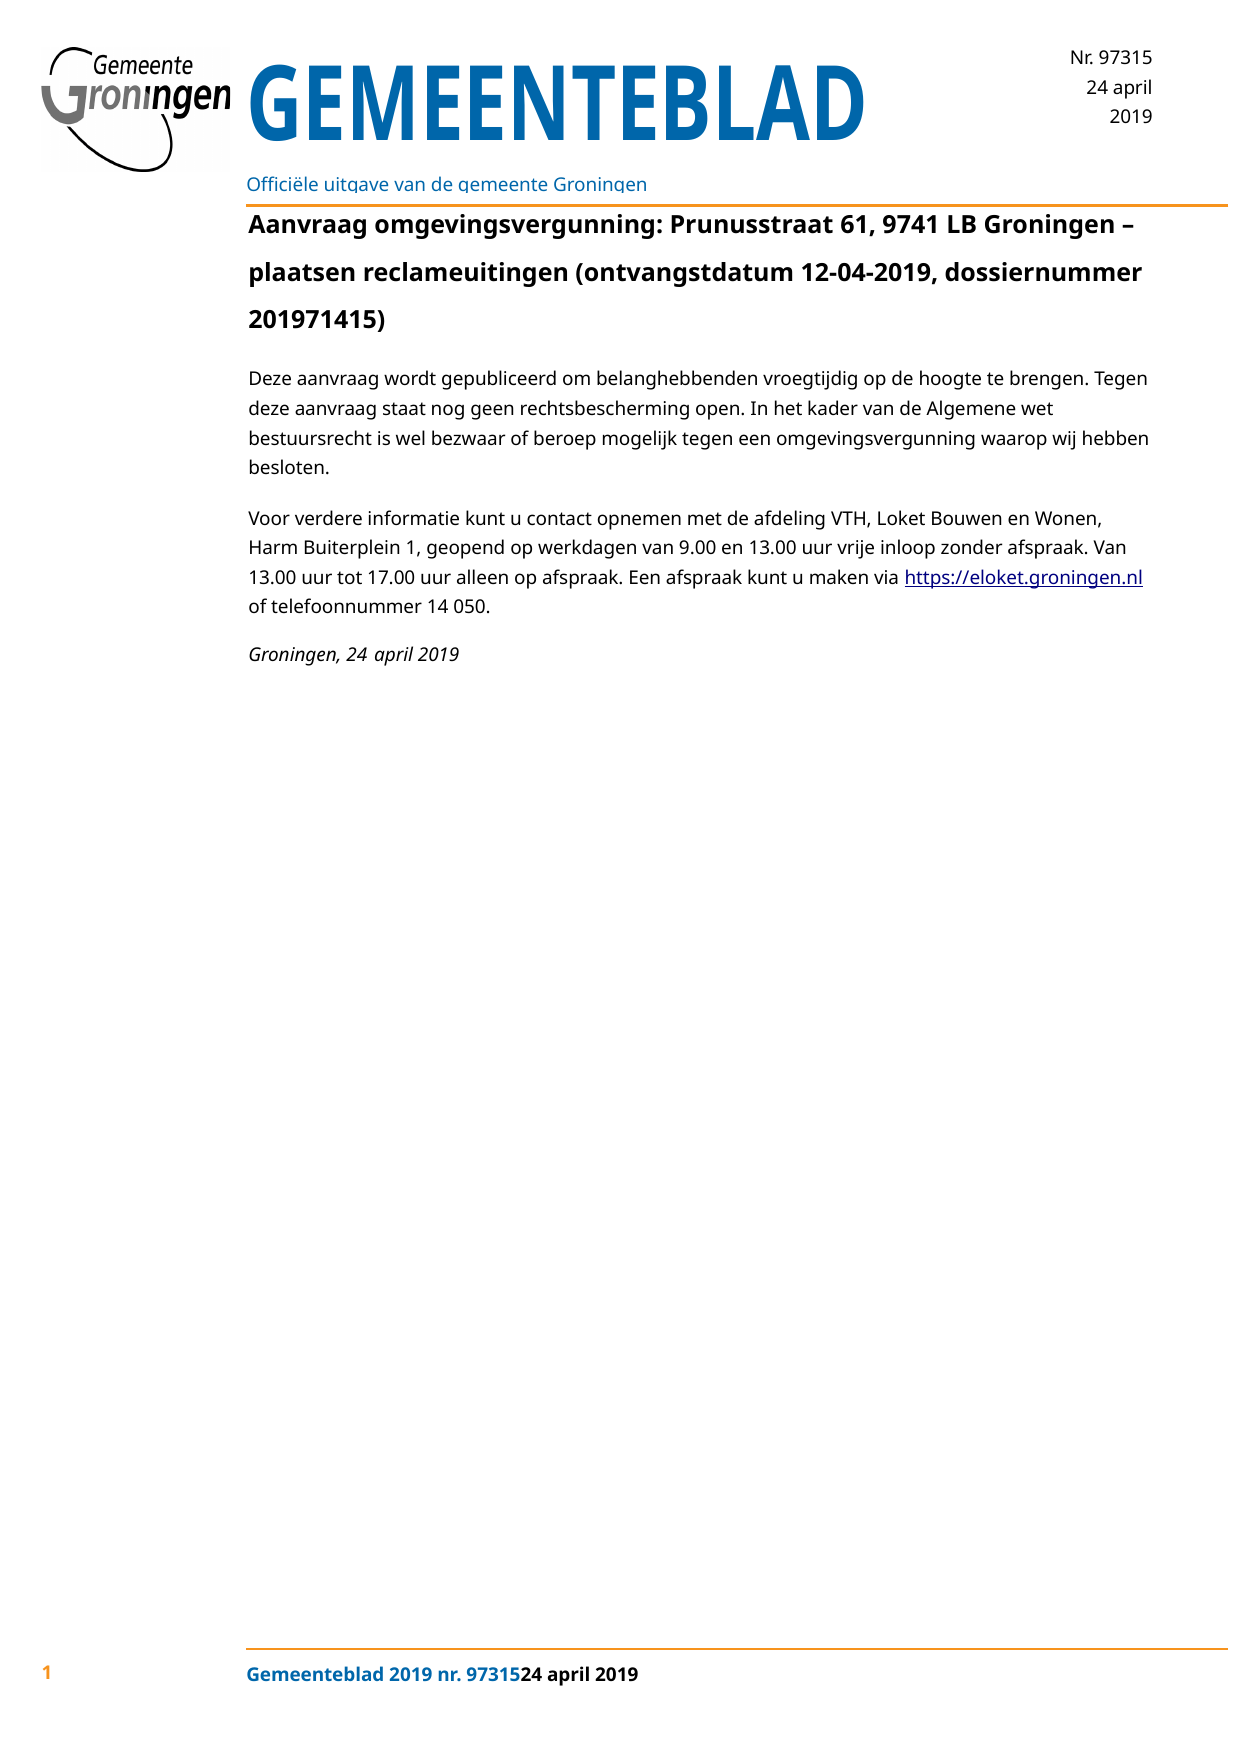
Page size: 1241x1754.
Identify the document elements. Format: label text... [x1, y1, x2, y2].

text Aanvraag omgevingsvergunning: Prunusstraat 61, 9741 LB Groningen – plaatsen reclameuitingen (ontvangstdatum 12-04-2019, dossiernummer 201971415) [248, 207, 1152, 336]
text Deze aanvraag wordt gepubliceerd om belanghebbenden vroegtijdig op de hoogte te brengen. Tegen deze aanvraag staat nog geen rechtsbescherming open. In het kader van de Algemene wet bestuursrecht is wel bezwaar of beroep mogelijk tegen een omgevingsvergunning waarop wij hebben besloten. [248, 366, 1152, 480]
text Voor verdere informatie kunt u contact opnemen met de afdeling VTH, Loket Bouwen en Wonen, Harm Buiterplein 1, geopend op werkdagen van 9.00 en 13.00 uur vrije inloop zonder afspraak. Van 13.00 uur tot 17.00 uur alleen op afspraak. Een afspraak kunt u maken via https://eloket.groningen.nl of telefoonnummer 14 050. [248, 505, 1152, 619]
text Groningen, 24 april 2019 [248, 641, 1152, 667]
picture [41, 47, 231, 172]
